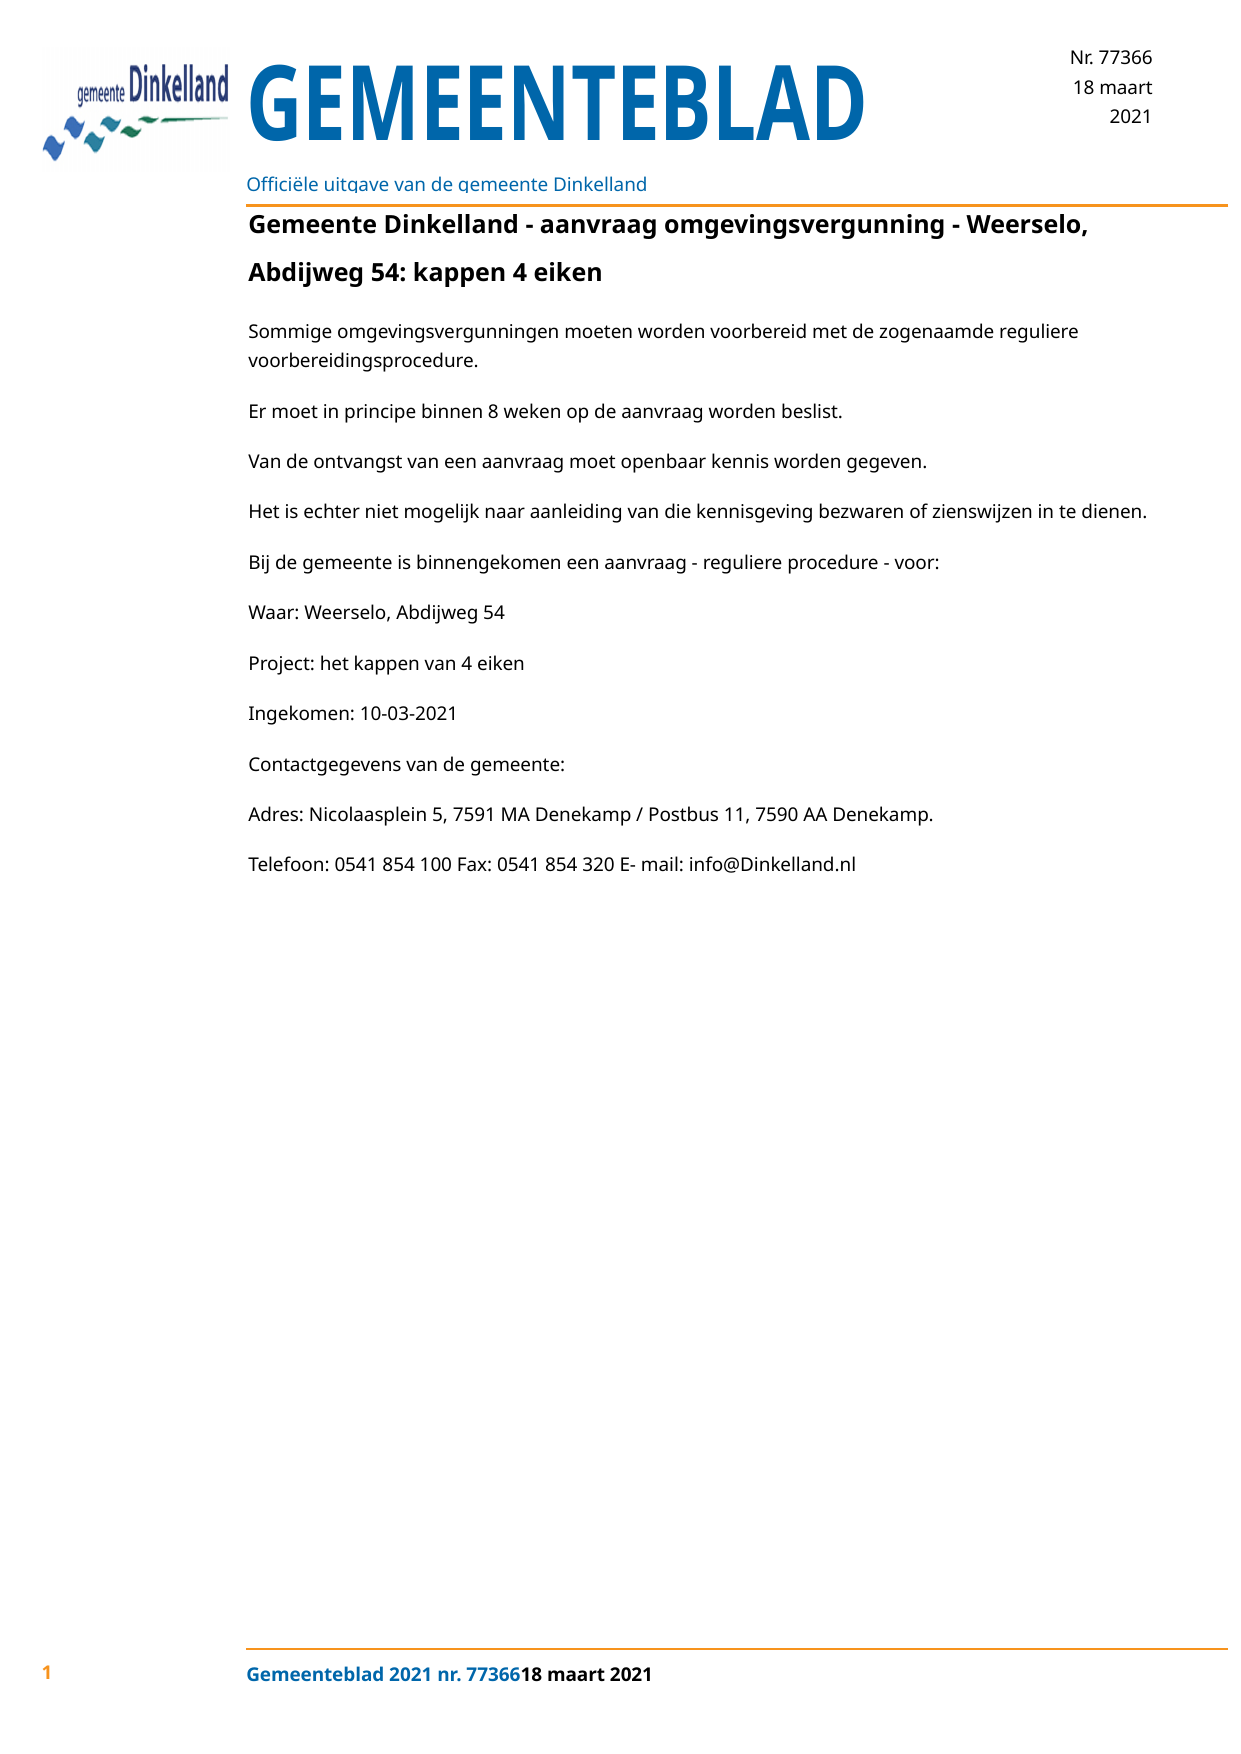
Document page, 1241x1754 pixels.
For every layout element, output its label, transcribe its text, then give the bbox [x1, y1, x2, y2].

text Contactgegevens van de gemeente: [248, 751, 1152, 777]
text Ingekomen: 10-03-2021 [248, 700, 1152, 726]
text Adres: Nicolaasplein 5, 7591 MA Denekamp / Postbus 11, 7590 AA Denekamp. [248, 801, 1152, 827]
text Bij de gemeente is binnengekomen een aanvraag - reguliere procedure - voor: [248, 549, 1152, 575]
text Gemeente Dinkelland - aanvraag omgevingsvergunning - Weerselo, Abdijweg 54: kappen 4 eiken [248, 207, 1152, 288]
text Sommige omgevingsvergunningen moeten worden voorbereid met de zogenaamde reguliere voorbereidingsprocedure. [248, 318, 1152, 373]
text Van de ontvangst van een aanvraag moet openbaar kennis worden gegeven. [248, 448, 1152, 474]
text Waar: Weerselo, Abdijweg 54 [248, 599, 1152, 625]
picture [41, 47, 231, 172]
text Het is echter niet mogelijk naar aanleiding van die kennisgeving bezwaren of zienswijzen in te dienen. [248, 499, 1152, 524]
text Project: het kappen van 4 eiken [248, 650, 1152, 676]
text Er moet in principe binnen 8 weken op de aanvraag worden beslist. [248, 398, 1152, 424]
text Telefoon: 0541 854 100 Fax: 0541 854 320 E- mail: info@Dinkelland.nl [248, 852, 1152, 877]
